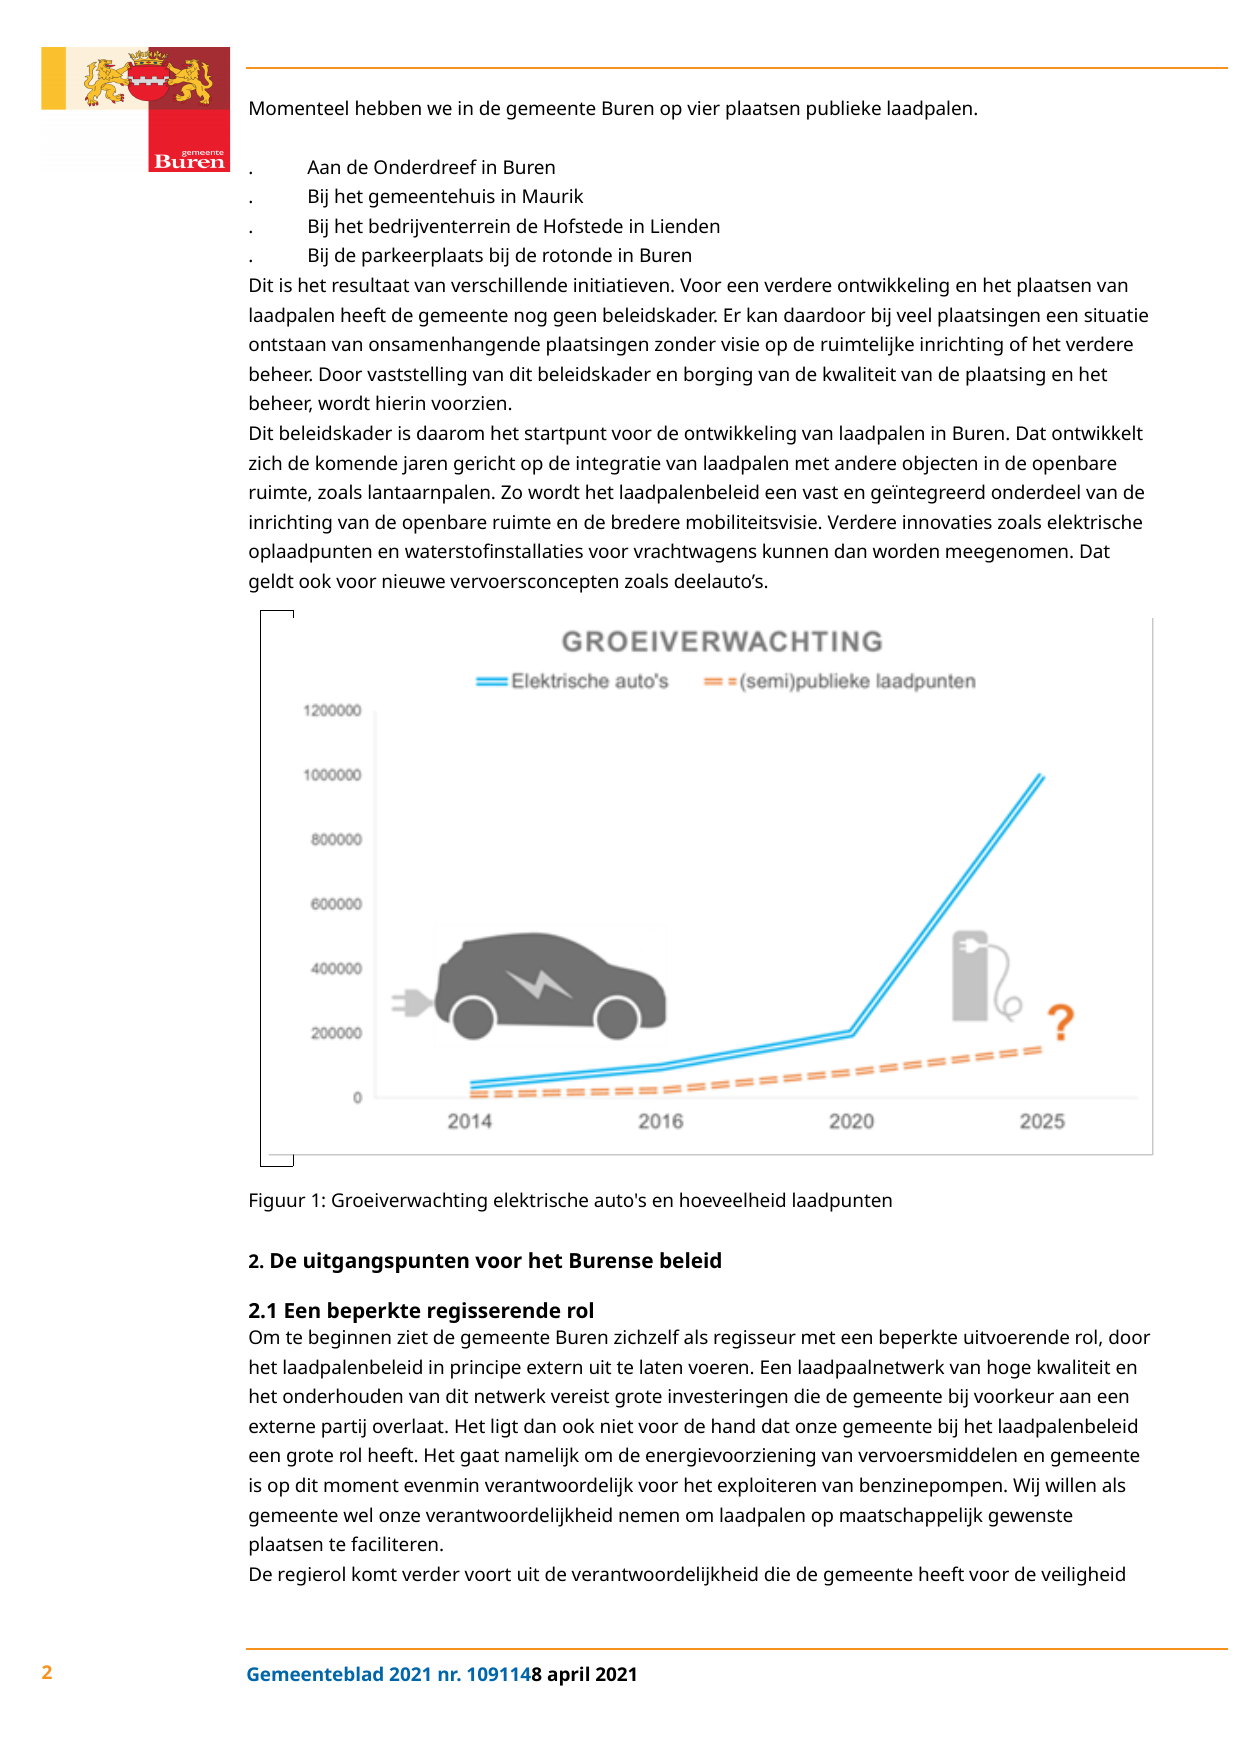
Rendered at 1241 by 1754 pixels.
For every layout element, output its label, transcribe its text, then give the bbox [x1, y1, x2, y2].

text 2.1 Een beperkte regisserende rol [248, 1296, 1152, 1324]
text Om te beginnen ziet de gemeente Buren zichzelf als regisseur met een beperkte uitvoerende rol, door het laadpalenbeleid in principe extern uit te laten voeren. Een laadpaalnetwerk van hoge kwaliteit en het onderhouden van dit netwerk vereist grote investeringen die de gemeente bij voorkeur aan een externe partij overlaat. Het ligt dan ook niet voor de hand dat onze gemeente bij het laadpalenbeleid een grote rol heeft. Het gaat namelijk om de energievoorziening van vervoersmiddelen en gemeente is op dit moment evenmin verantwoordelijk voor het exploiteren van benzinepompen. Wij willen als gemeente wel onze verantwoordelijkheid nemen om laadpalen op maatschappelijk gewenste plaatsen te faciliteren. [248, 1324, 1152, 1557]
picture [268, 618, 1155, 1157]
text Momenteel hebben we in de gemeente Buren op vier plaatsen publieke laadpalen. [248, 95, 1152, 121]
text Figuur 1: Groeiverwachting elektrische auto's en hoeveelheid laadpunten [248, 1187, 1152, 1213]
picture [41, 47, 231, 172]
text Dit is het resultaat van verschillende initiatieven. Voor een verdere ontwikkeling en het plaatsen van laadpalen heeft de gemeente nog geen beleidskader. Er kan daardoor bij veel plaatsingen een situatie ontstaan van onsamenhangende plaatsingen zonder visie op de ruimtelijke inrichting of het verdere beheer. Door vaststelling van dit beleidskader en borging van de kwaliteit van de plaatsing en het beheer, wordt hierin voorzien. [248, 272, 1152, 416]
text De regierol komt verder voort uit de verantwoordelijkheid die de gemeente heeft voor de veiligheid [248, 1561, 1152, 1587]
text Dit beleidskader is daarom het startpunt voor de ontwikkeling van laadpalen in Buren. Dat ontwikkelt zich de komende jaren gericht op de integratie van laadpalen met andere objecten in de openbare ruimte, zoals lantaarnpalen. Zo wordt het laadpalenbeleid een vast en geïntegreerd onderdeel van de inrichting van de openbare ruimte en de bredere mobiliteitsvisie. Verdere innovaties zoals elektrische oplaadpunten en waterstofinstallaties voor vrachtwagens kunnen dan worden meegenomen. Dat geldt ook voor nieuwe vervoersconcepten zoals deelauto’s. [248, 420, 1152, 594]
list Aan de Onderdreef in Buren [248, 154, 1152, 180]
list Bij de parkeerplaats bij de rotonde in Buren [248, 243, 1152, 268]
list Bij het bedrijventerrein de Hofstede in Lienden [248, 213, 1152, 239]
text 2. De uitgangspunten voor het Burense beleid [248, 1247, 1152, 1275]
list Bij het gemeentehuis in Maurik [248, 183, 1152, 209]
